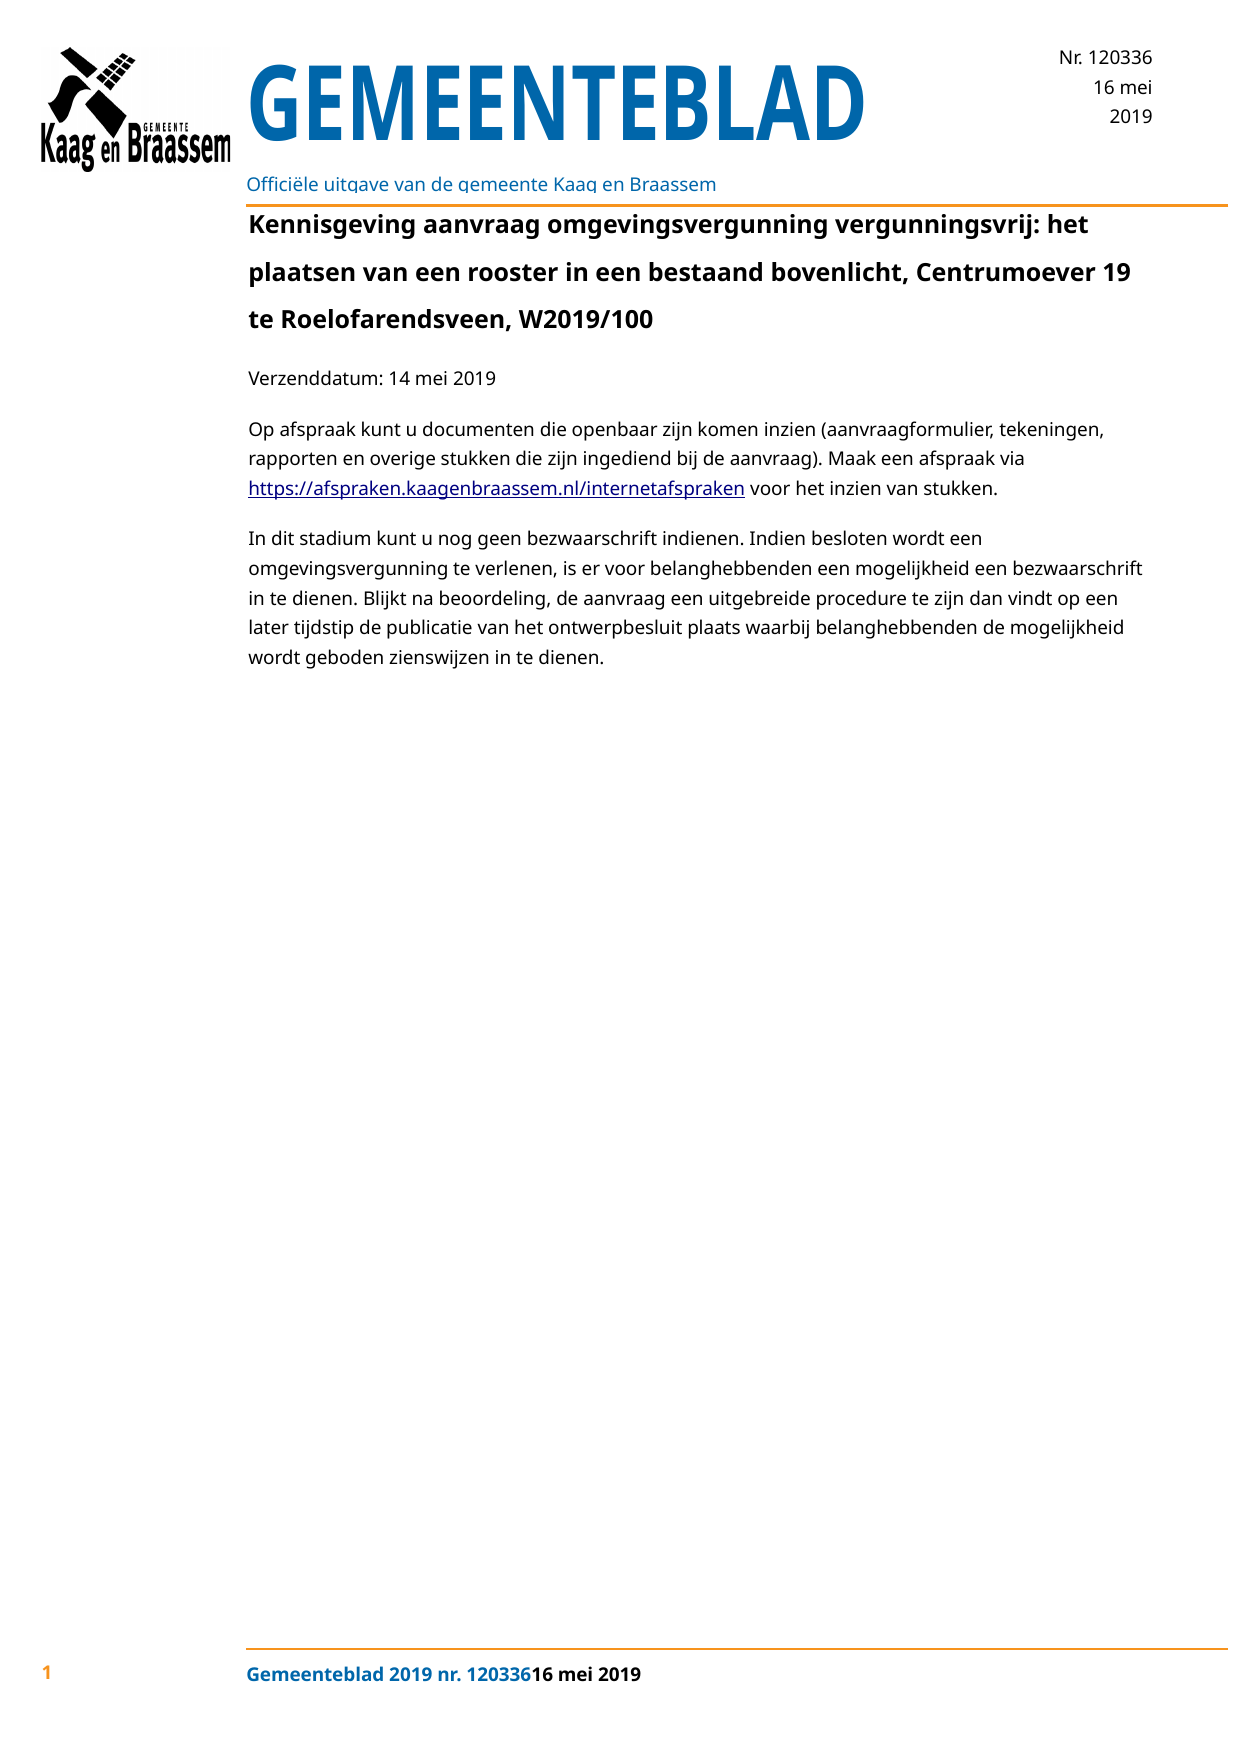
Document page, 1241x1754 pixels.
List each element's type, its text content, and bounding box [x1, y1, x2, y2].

text Kennisgeving aanvraag omgevingsvergunning vergunningsvrij: het plaatsen van een rooster in een bestaand bovenlicht, Centrumoever 19 te Roelofarendsveen, W2019/100 [248, 207, 1152, 336]
text In dit stadium kunt u nog geen bezwaarschrift indienen. Indien besloten wordt een omgevingsvergunning te verlenen, is er voor belanghebbenden een mogelijkheid een bezwaarschrift in te dienen. Blijkt na beoordeling, de aanvraag een uitgebreide procedure te zijn dan vindt op een later tijdstip de publicatie van het ontwerpbesluit plaats waarbij belanghebbenden de mogelijkheid wordt geboden zienswijzen in te dienen. [248, 526, 1152, 669]
text Verzenddatum: 14 mei 2019 [248, 366, 1152, 391]
text Op afspraak kunt u documenten die openbaar zijn komen inzien (aanvraagformulier, tekeningen, rapporten en overige stukken die zijn ingediend bij de aanvraag). Maak een afspraak via https://afspraken.kaagenbraassem.nl/internetafspraken voor het inzien van stukken. [248, 416, 1152, 501]
picture [41, 47, 231, 172]
